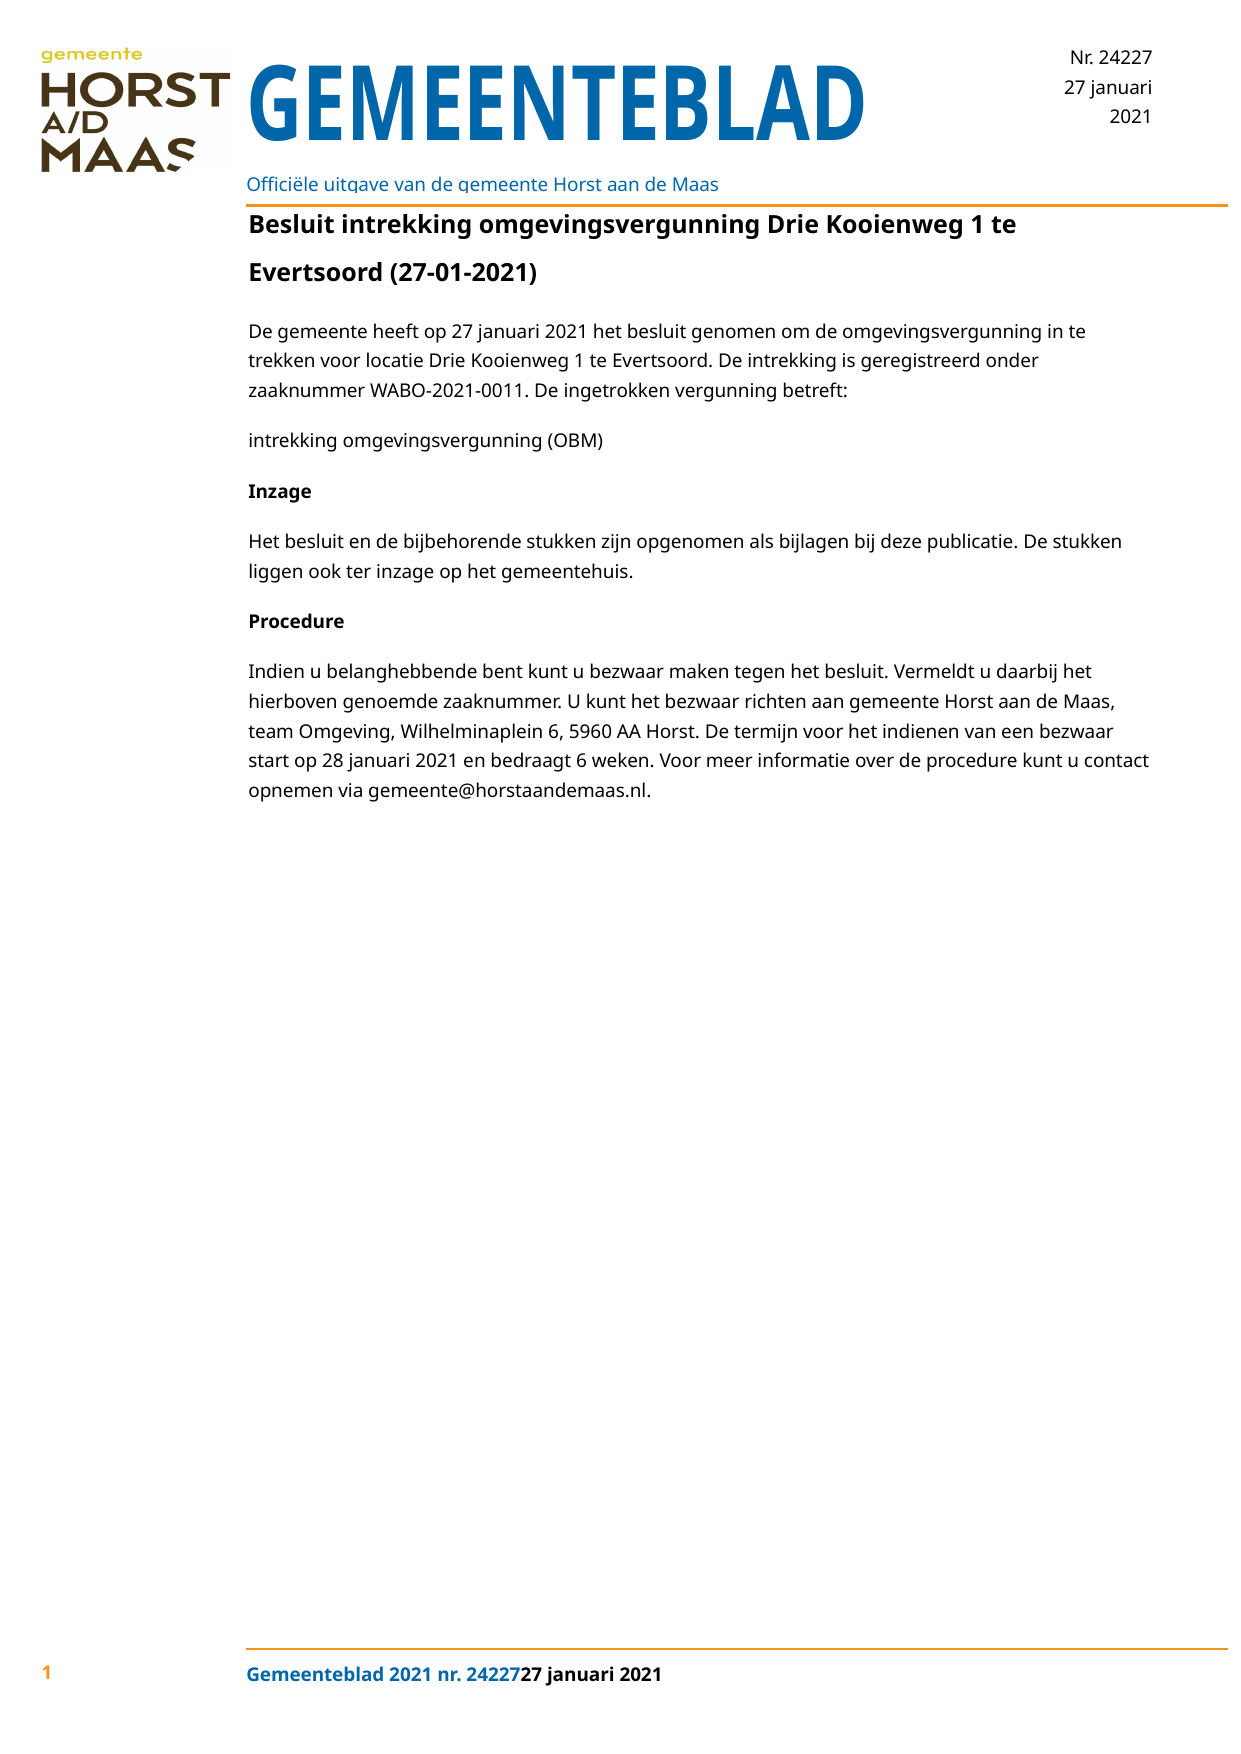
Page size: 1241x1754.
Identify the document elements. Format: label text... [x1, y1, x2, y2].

text Inzage [248, 478, 1152, 504]
text De gemeente heeft op 27 januari 2021 het besluit genomen om de omgevingsvergunning in te trekken voor locatie Drie Kooienweg 1 te Evertsoord. De intrekking is geregistreerd onder zaaknummer WABO-2021-0011. De ingetrokken vergunning betreft: [248, 318, 1152, 403]
text Procedure [248, 608, 1152, 634]
text Indien u belanghebbende bent kunt u bezwaar maken tegen het besluit. Vermeldt u daarbij het hierboven genoemde zaaknummer. U kunt het bezwaar richten aan gemeente Horst aan de Maas, team Omgeving, Wilhelminaplein 6, 5960 AA Horst. De termijn voor het indienen van een bezwaar start op 28 januari 2021 en bedraagt 6 weken. Voor meer informatie over de procedure kunt u contact opnemen via gemeente@horstaandemaas.nl. [248, 659, 1152, 803]
picture [41, 47, 231, 172]
text Besluit intrekking omgevingsvergunning Drie Kooienweg 1 te Evertsoord (27-01-2021) [248, 207, 1152, 288]
text Het besluit en de bijbehorende stukken zijn opgenomen als bijlagen bij deze publicatie. De stukken liggen ook ter inzage op het gemeentehuis. [248, 528, 1152, 584]
text intrekking omgevingsvergunning (OBM) [248, 427, 1152, 453]
